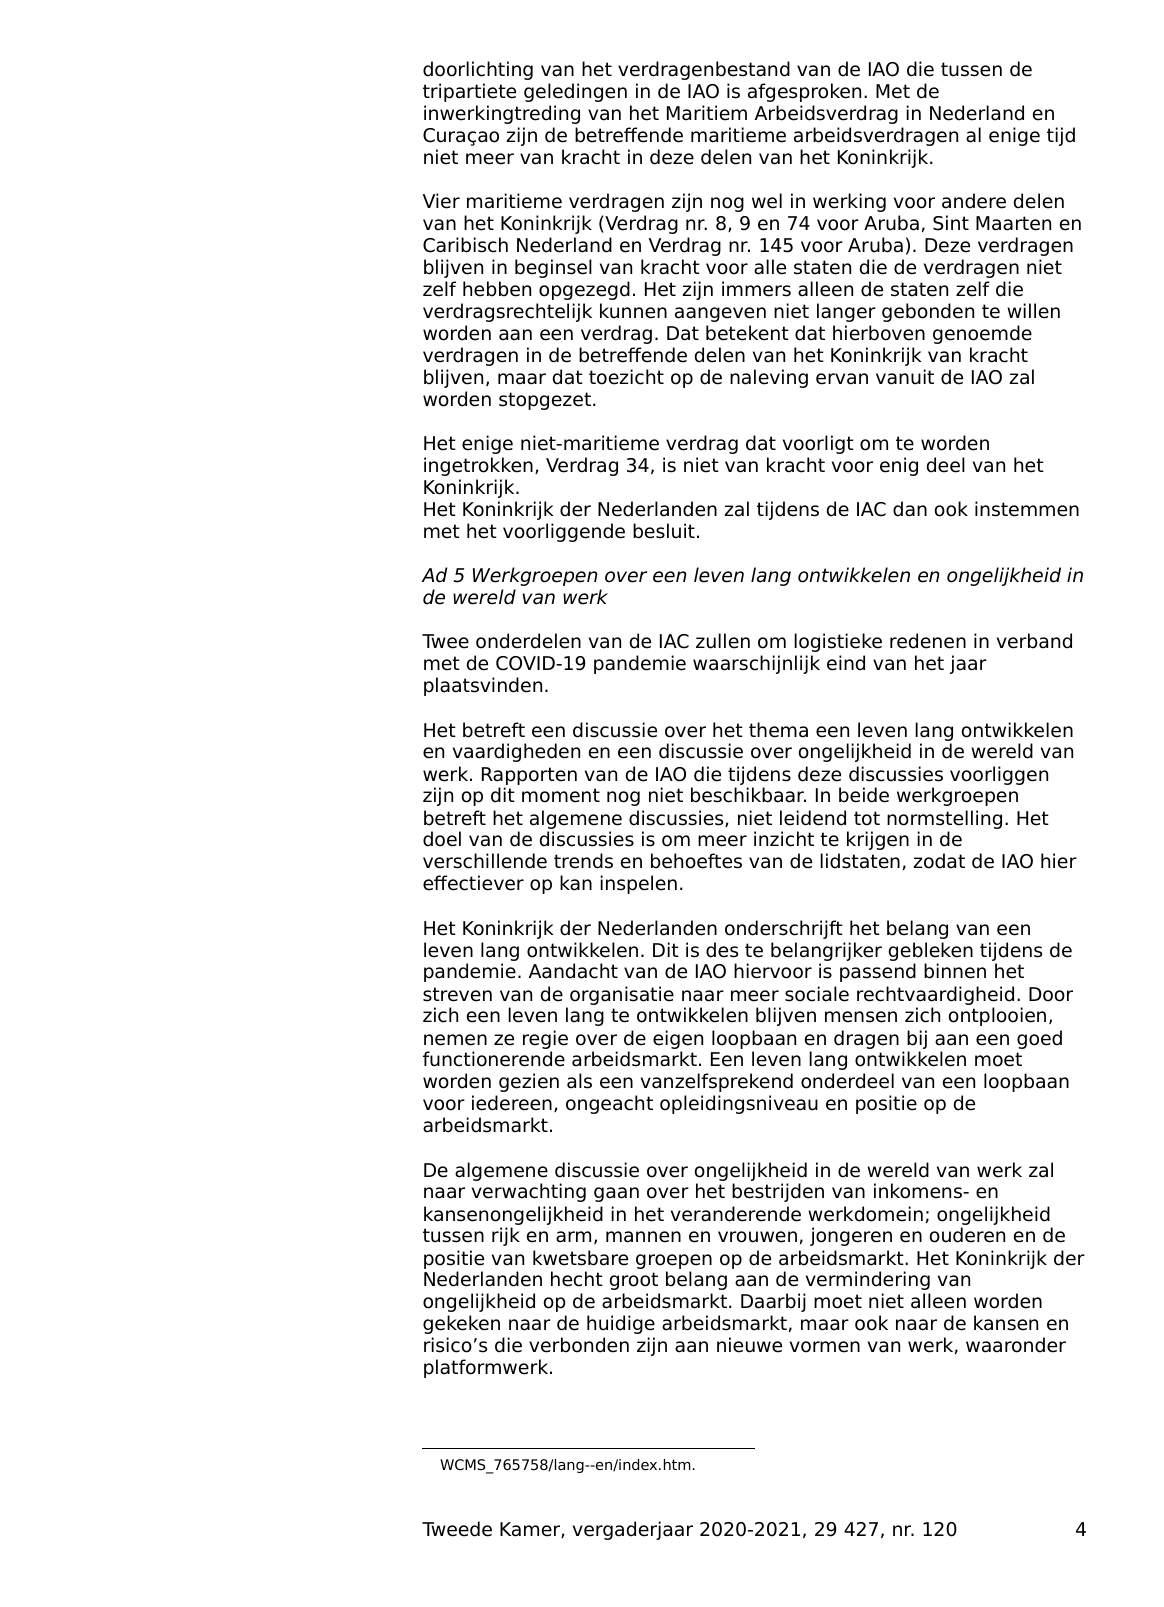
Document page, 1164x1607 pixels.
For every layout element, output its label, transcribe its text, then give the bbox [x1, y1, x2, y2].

text Vier maritieme verdragen zijn nog wel in werking voor andere delen van het Koninkrijk (Verdrag nr. 8, 9 en 74 voor Aruba, Sint Maarten en Caribisch Nederland en Verdrag nr. 145 voor Aruba). Deze verdragen blijven in beginsel van kracht voor alle staten die de verdragen niet zelf hebben opgezegd. Het zijn immers alleen de staten zelf die verdragsrechtelijk kunnen aangeven niet langer gebonden te willen worden aan een verdrag. Dat betekent dat hierboven genoemde verdragen in de betreffende delen van het Koninkrijk van kracht blijven, maar dat toezicht op de naleving ervan vanuit de IAO zal worden stopgezet. [422, 191, 1087, 411]
text WCMS_765758/lang--en/index.htm. [422, 1457, 1087, 1474]
text Het Koninkrijk der Nederlanden zal tijdens de IAC dan ook instemmen met het voorliggende besluit. [422, 499, 1087, 543]
text doorlichting van het verdragenbestand van de IAO die tussen de tripartiete geledingen in de IAO is afgesproken. Met de inwerkingtreding van het Maritiem Arbeidsverdrag in Nederland en Curaçao zijn de betreffende maritieme arbeidsverdragen al enige tijd niet meer van kracht in deze delen van het Koninkrijk. [422, 59, 1087, 169]
text Twee onderdelen van de IAC zullen om logistieke redenen in verband met de COVID-19 pandemie waarschijnlijk eind van het jaar plaatsvinden. [422, 631, 1087, 697]
text Het Koninkrijk der Nederlanden onderschrijft het belang van een leven lang ontwikkelen. Dit is des te belangrijker gebleken tijdens de pandemie. Aandacht van de IAO hiervoor is passend binnen het streven van de organisatie naar meer sociale rechtvaardigheid. Door zich een leven lang te ontwikkelen blijven mensen zich ontplooien, nemen ze regie over de eigen loopbaan en dragen bij aan een goed functionerende arbeidsmarkt. Een leven lang ontwikkelen moet worden gezien als een vanzelfsprekend onderdeel van een loopbaan voor iedereen, ongeacht opleidingsniveau en positie op de arbeidsmarkt. [422, 917, 1087, 1137]
text Het enige niet-maritieme verdrag dat voorligt om te worden ingetrokken, Verdrag 34, is niet van kracht voor enig deel van het Koninkrijk. [422, 433, 1087, 499]
text De algemene discussie over ongelijkheid in de wereld van werk zal naar verwachting gaan over het bestrijden van inkomens- en kansenongelijkheid in het veranderende werkdomein; ongelijkheid tussen rijk en arm, mannen en vrouwen, jongeren en ouderen en de positie van kwetsbare groepen op de arbeidsmarkt. Het Koninkrijk der Nederlanden hecht groot belang aan de vermindering van ongelijkheid op de arbeidsmarkt. Daarbij moet niet alleen worden gekeken naar de huidige arbeidsmarkt, maar ook naar de kansen en risico’s die verbonden zijn aan nieuwe vormen van werk, waaronder platformwerk. [422, 1159, 1087, 1379]
text Het betreft een discussie over het thema een leven lang ontwikkelen en vaardigheden en een discussie over ongelijkheid in de wereld van werk. Rapporten van de IAO die tijdens deze discussies voorliggen zijn op dit moment nog niet beschikbaar. In beide werkgroepen betreft het algemene discussies, niet leidend tot normstelling. Het doel van de discussies is om meer inzicht te krijgen in de verschillende trends en behoeftes van de lidstaten, zodat de IAO hier effectiever op kan inspelen. [422, 719, 1087, 895]
subtitle Ad 5 Werkgroepen over een leven lang ontwikkelen en ongelijkheid in de wereld van werk [422, 565, 1087, 609]
